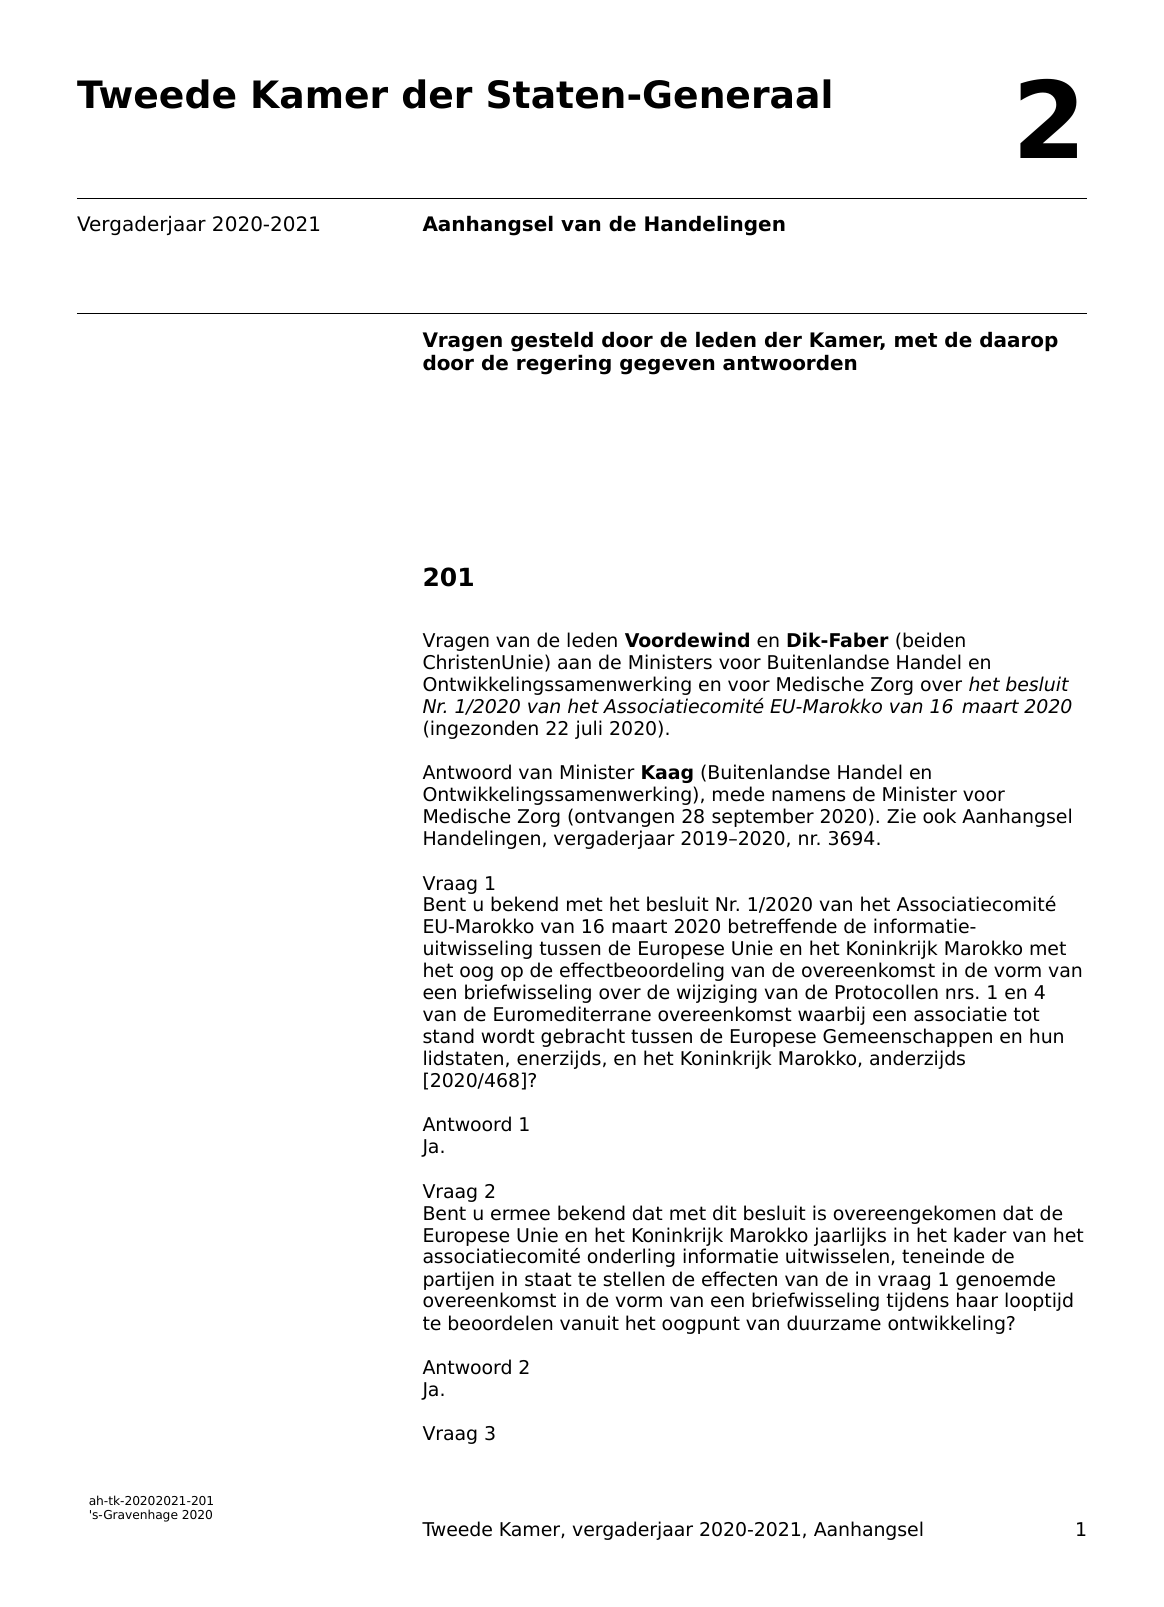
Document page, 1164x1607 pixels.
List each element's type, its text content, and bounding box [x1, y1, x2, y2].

table_header Tweede Kamer der Staten-Generaal [77, 59, 886, 198]
table_header 2 [886, 59, 1087, 198]
table_cell [77, 314, 422, 375]
text Antwoord 2 [422, 1357, 1087, 1378]
text Vragen van de leden Voordewind en Dik-Faber (beiden ChristenUnie) aan de Ministers voor Buitenlandse Handel en Ontwikkelingssamenwerking en voor Medische Zorg over het besluit Nr. 1/2020 van het Associatiecomité EU-Marokko van 16 maart 2020 (ingezonden 22 juli 2020). [422, 630, 1087, 740]
text 's-Gravenhage 2020 [88, 1508, 323, 1522]
text Vraag 1 [422, 872, 1087, 894]
text Ja. [422, 1136, 1087, 1158]
text Bent u bekend met het besluit Nr. 1/2020 van het Associatiecomité EU-Marokko van 16 maart 2020 betreffende de informatie-uitwisseling tussen de Europese Unie en het Koninkrijk Marokko met het oog op de effectbeoordeling van de overeenkomst in de vorm van een briefwisseling over de wijziging van de Protocollen nrs. 1 en 4 van de Euromediterrane overeenkomst waarbij een associatie tot stand wordt gebracht tussen de Europese Gemeenschappen en hun lidstaten, enerzijds, en het Koninkrijk Marokko, anderzijds [2020/468]? [422, 894, 1087, 1092]
text Antwoord 1 [422, 1114, 1087, 1136]
text Antwoord van Minister Kaag (Buitenlandse Handel en Ontwikkelingssamenwerking), mede namens de Minister voor Medische Zorg (ontvangen 28 september 2020). Zie ook Aanhangsel Handelingen, vergaderjaar 2019–2020, nr. 3694. [422, 762, 1087, 850]
text Ja. [422, 1378, 1087, 1401]
table_cell Aanhangsel van de Handelingen [422, 199, 1087, 313]
table_cell Vragen gesteld door de leden der Kamer, met de daarop door de regering gegeven antwoorden [422, 314, 1087, 375]
text Vraag 3 [422, 1423, 1087, 1445]
text Bent u ermee bekend dat met dit besluit is overeengekomen dat de Europese Unie en het Koninkrijk Marokko jaarlijks in het kader van het associatiecomité onderling informatie uitwisselen, teneinde de partijen in staat te stellen de effecten van de in vraag 1 genoemde overeenkomst in de vorm van een briefwisseling tijdens haar looptijd te beoordelen vanuit het oogpunt van duurzame ontwikkeling? [422, 1202, 1087, 1334]
text ah-tk-20202021-201 [88, 1494, 323, 1508]
table_cell Vergaderjaar 2020-2021 [77, 199, 422, 313]
text 201 [422, 563, 1087, 592]
text Vraag 2 [422, 1181, 1087, 1202]
